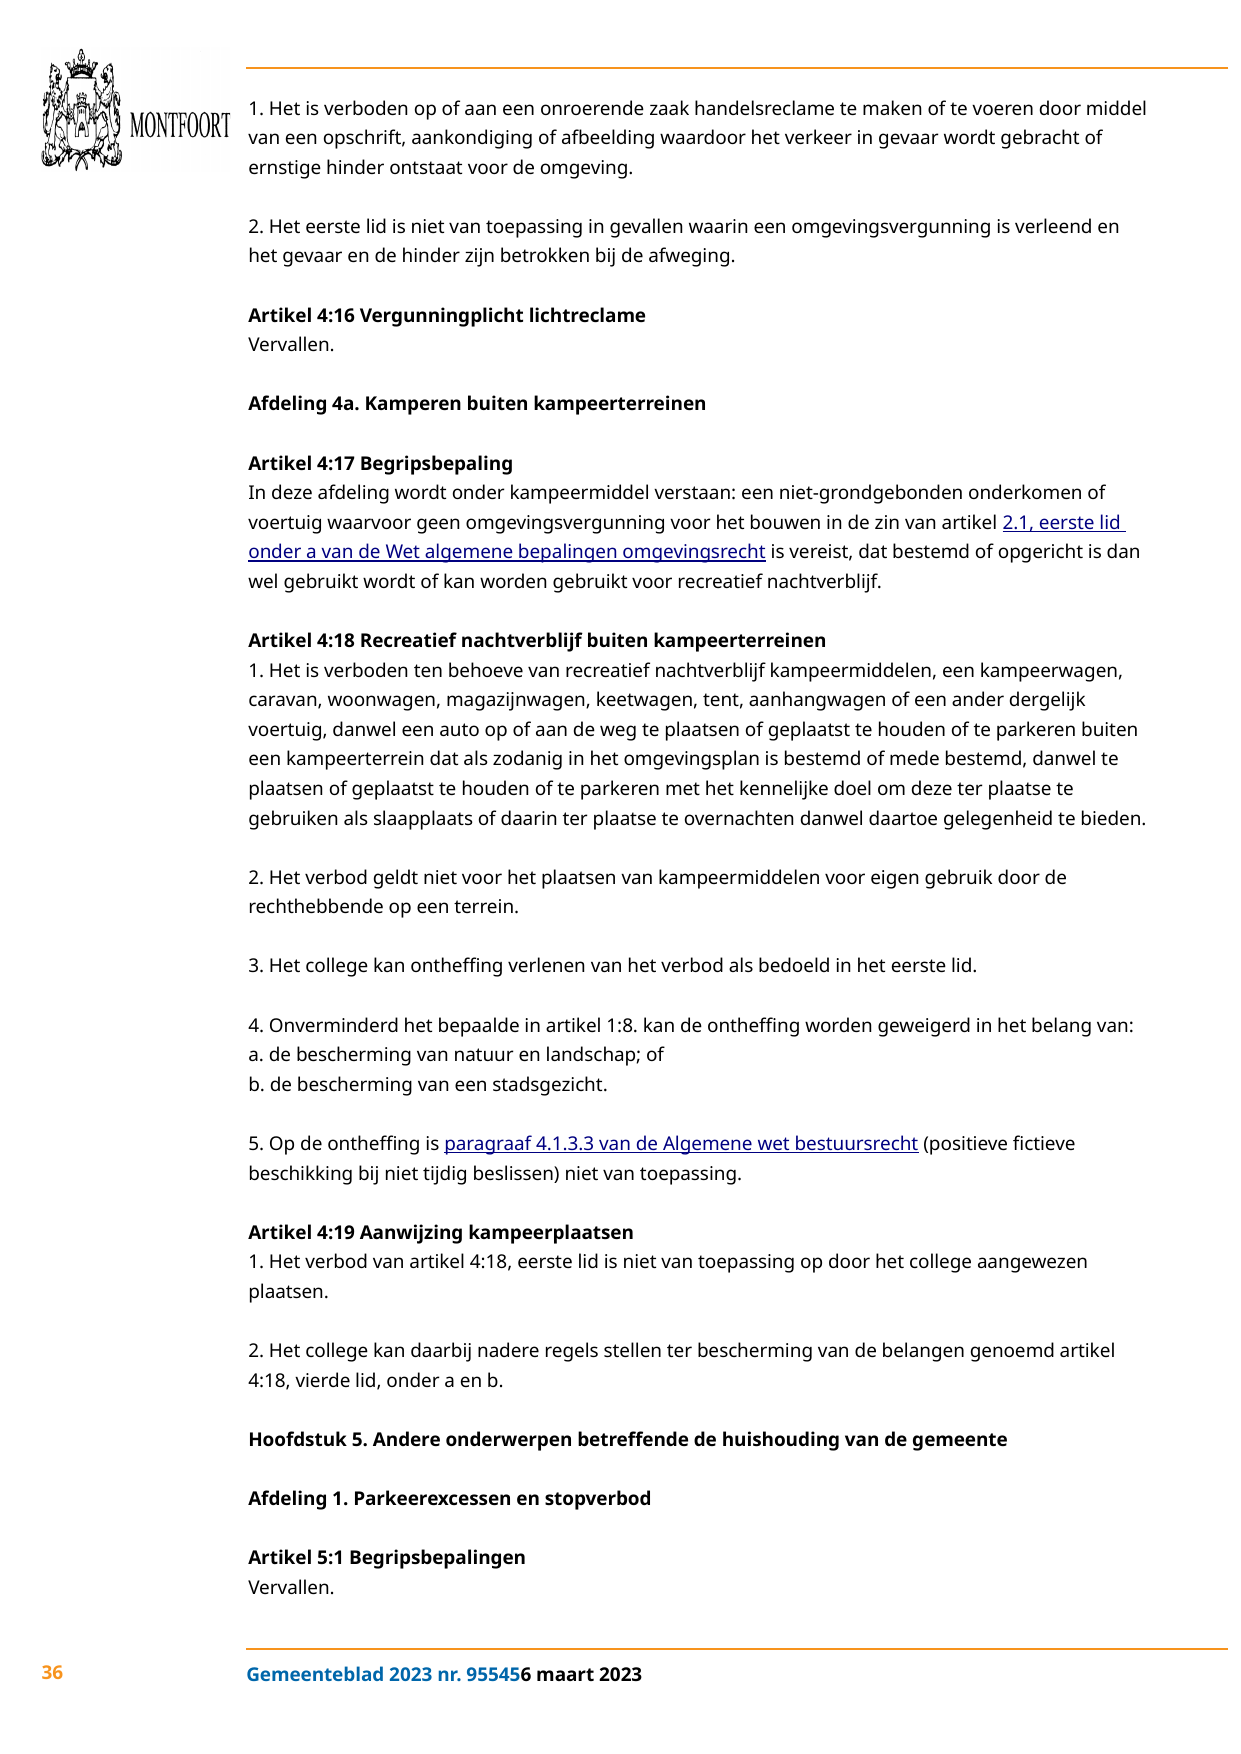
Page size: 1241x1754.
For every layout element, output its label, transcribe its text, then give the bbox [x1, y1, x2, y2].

text 4. Onverminderd het bepaalde in artikel 1:8. kan de ontheffing worden geweigerd in het belang van: [248, 1012, 1152, 1038]
text 1. Het is verboden op of aan een onroerende zaak handelsreclame te maken of te voeren door middel van een opschrift, aankondiging of afbeelding waardoor het verkeer in gevaar wordt gebracht of ernstige hinder ontstaat voor de omgeving. [248, 95, 1152, 180]
text 5. Op de ontheffing is paragraaf 4.1.3.3 van de Algemene wet bestuursrecht (positieve fictieve beschikking bij niet tijdig beslissen) niet van toepassing. [248, 1130, 1152, 1186]
text 3. Het college kan ontheffing verlenen van het verbod als bedoeld in het eerste lid. [248, 953, 1152, 978]
text Artikel 4:19 Aanwijzing kampeerplaatsen [248, 1219, 1152, 1245]
text Afdeling 4a. Kamperen buiten kampeerterreinen [248, 391, 1152, 416]
text Afdeling 1. Parkeerexcessen en stopverbod [248, 1485, 1152, 1511]
text 1. Het is verboden ten behoeve van recreatief nachtverblijf kampeermiddelen, een kampeerwagen, caravan, woonwagen, magazijnwagen, keetwagen, tent, aanhangwagen of een ander dergelijk voertuig, danwel een auto op of aan de weg te plaatsen of geplaatst te houden of te parkeren buiten een kampeerterrein dat als zodanig in het omgevingsplan is bestemd of mede bestemd, danwel te plaatsen of geplaatst te houden of te parkeren met het kennelijke doel om deze ter plaatse te gebruiken als slaapplaats of daarin ter plaatse te overnachten danwel daartoe gelegenheid te bieden. [248, 657, 1152, 831]
text b. de bescherming van een stadsgezicht. [248, 1071, 1152, 1097]
text Artikel 4:17 Begripsbepaling [248, 450, 1152, 476]
text 2. Het eerste lid is niet van toepassing in gevallen waarin een omgevingsvergunning is verleend en het gevaar en de hinder zijn betrokken bij de afweging. [248, 213, 1152, 268]
text In deze afdeling wordt onder kampeermiddel verstaan: een niet-grondgebonden onderkomen of voertuig waarvoor geen omgevingsvergunning voor het bouwen in de zin van artikel 2.1, eerste lid onder a van de Wet algemene bepalingen omgevingsrecht is vereist, dat bestemd of opgericht is dan wel gebruikt wordt of kan worden gebruikt voor recreatief nachtverblijf. [248, 479, 1152, 594]
picture [41, 47, 231, 172]
text Artikel 4:16 Vergunningplicht lichtreclame [248, 302, 1152, 328]
text 1. Het verbod van artikel 4:18, eerste lid is niet van toepassing op door het college aangewezen plaatsen. [248, 1248, 1152, 1304]
text Hoofdstuk 5. Andere onderwerpen betreffende de huishouding van de gemeente [248, 1426, 1152, 1452]
text Artikel 5:1 Begripsbepalingen [248, 1544, 1152, 1570]
text 2. Het college kan daarbij nadere regels stellen ter bescherming van de belangen genoemd artikel 4:18, vierde lid, onder a en b. [248, 1337, 1152, 1393]
text Artikel 4:18 Recreatief nachtverblijf buiten kampeerterreinen [248, 627, 1152, 653]
text Vervallen. [248, 1574, 1152, 1600]
text 2. Het verbod geldt niet voor het plaatsen van kampeermiddelen voor eigen gebruik door de rechthebbende op een terrein. [248, 864, 1152, 919]
text Vervallen. [248, 331, 1152, 357]
text a. de bescherming van natuur en landschap; of [248, 1041, 1152, 1067]
